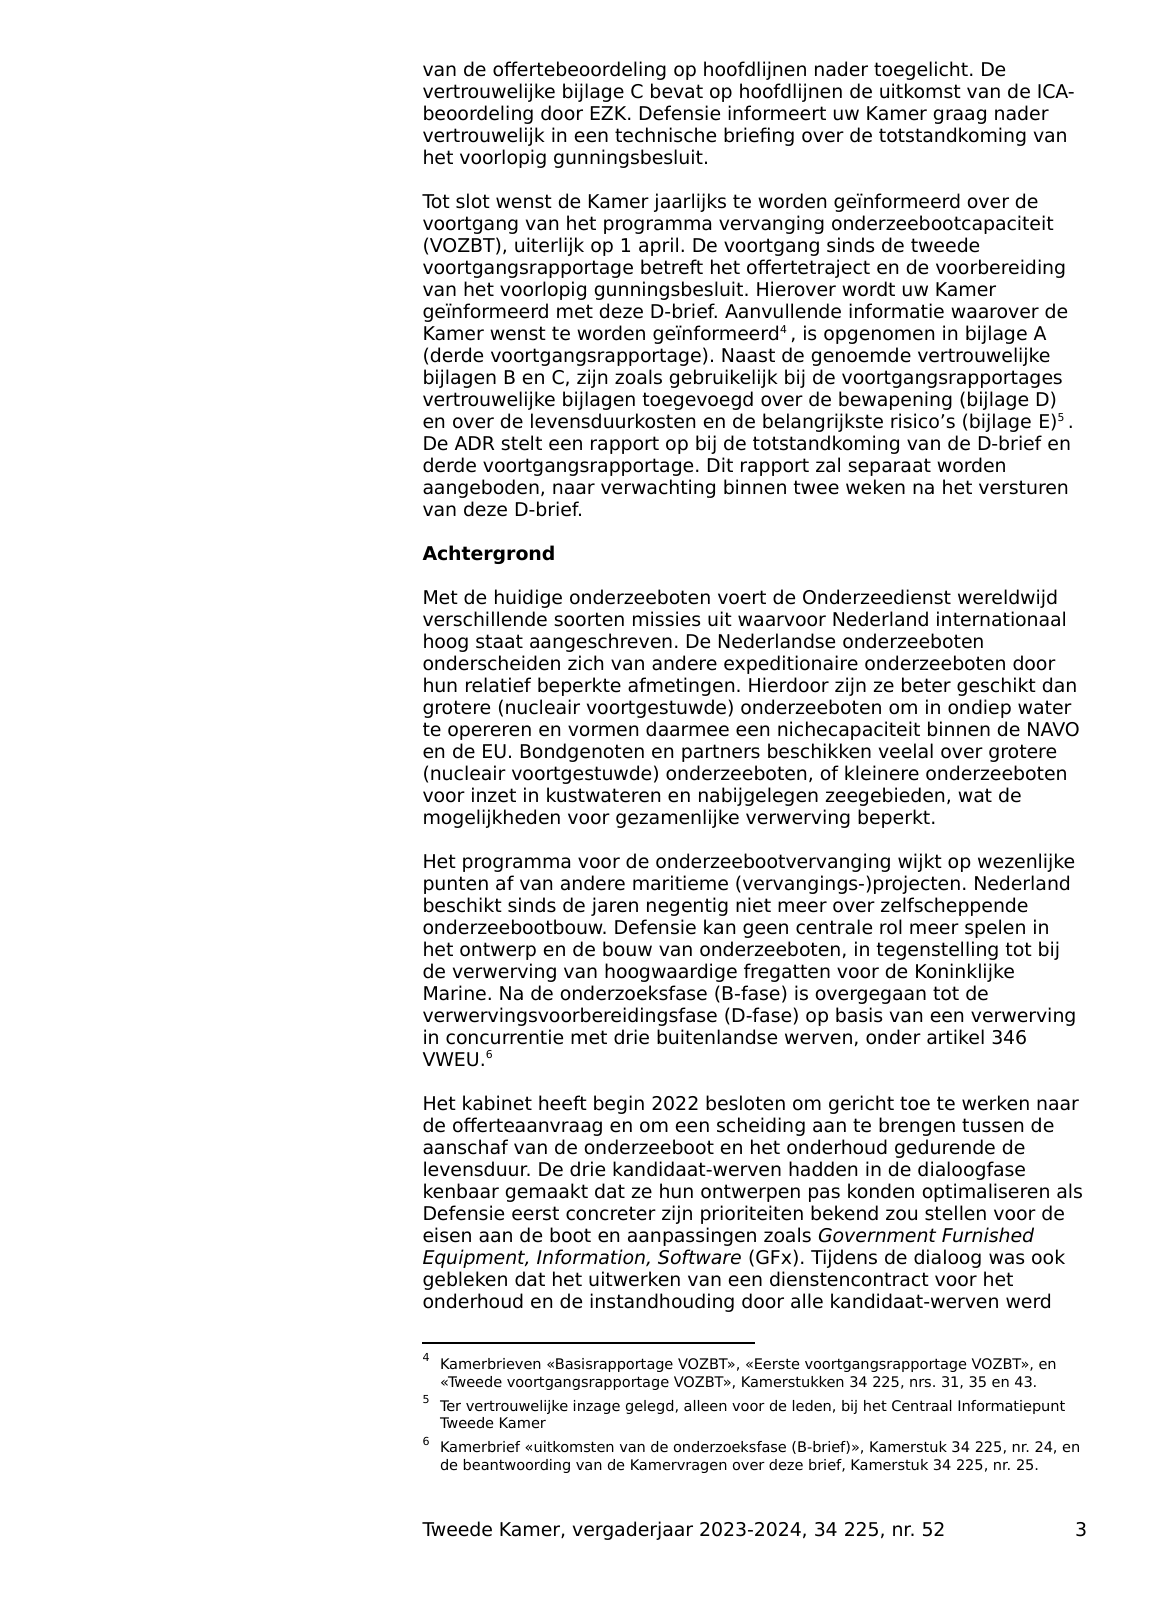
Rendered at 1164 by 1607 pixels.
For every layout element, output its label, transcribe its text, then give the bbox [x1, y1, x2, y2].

text Het kabinet heeft begin 2022 besloten om gericht toe te werken naar de offerteaanvraag en om een scheiding aan te brengen tussen de aanschaf van de onderzeeboot en het onderhoud gedurende de levensduur. De drie kandidaat-werven hadden in de dialoogfase kenbaar gemaakt dat ze hun ontwerpen pas konden optimaliseren als Defensie eerst concreter zijn prioriteiten bekend zou stellen voor de eisen aan de boot en aanpassingen zoals Government Furnished Equipment, Information, Software (GFx). Tijdens de dialoog was ook gebleken dat het uitwerken van een dienstencontract voor het onderhoud en de instandhouding door alle kandidaat-werven werd [422, 1093, 1087, 1313]
text Tot slot wenst de Kamer jaarlijks te worden geïnformeerd over de voortgang van het programma vervanging onderzeebootcapaciteit (VOZBT), uiterlijk op 1 april. De voortgang sinds de tweede voortgangsrapportage betreft het offertetraject en de voorbereiding van het voorlopig gunningsbesluit. Hierover wordt uw Kamer geïnformeerd met deze D-brief. Aanvullende informatie waarover de Kamer wenst te worden geïnformeerd, is opgenomen in bijlage A (derde voortgangsrapportage). Naast de genoemde vertrouwelijke bijlagen B en C, zijn zoals gebruikelijk bij de voortgangsrapportages vertrouwelijke bijlagen toegevoegd over de bewapening (bijlage D) en over de levensduurkosten en de belangrijkste risico’s (bijlage E). De ADR stelt een rapport op bij de totstandkoming van de D-brief en derde voortgangsrapportage. Dit rapport zal separaat worden aangeboden, naar verwachting binnen twee weken na het versturen van deze D-brief. [422, 191, 1087, 521]
text Met de huidige onderzeeboten voert de Onderzeedienst wereldwijd verschillende soorten missies uit waarvoor Nederland internationaal hoog staat aangeschreven. De Nederlandse onderzeeboten onderscheiden zich van andere expeditionaire onderzeeboten door hun relatief beperkte afmetingen. Hierdoor zijn ze beter geschikt dan grotere (nucleair voortgestuwde) onderzeeboten om in ondiep water te opereren en vormen daarmee een nichecapaciteit binnen de NAVO en de EU. Bondgenoten en partners beschikken veelal over grotere (nucleair voortgestuwde) onderzeeboten, of kleinere onderzeeboten voor inzet in kustwateren en nabijgelegen zeegebieden, wat de mogelijkheden voor gezamenlijke verwerving beperkt. [422, 587, 1087, 829]
text Het programma voor de onderzeebootvervanging wijkt op wezenlijke punten af van andere maritieme (vervangings-)projecten. Nederland beschikt sinds de jaren negentig niet meer over zelfscheppende onderzeebootbouw. Defensie kan geen centrale rol meer spelen in het ontwerp en de bouw van onderzeeboten, in tegenstelling tot bij de verwerving van hoogwaardige fregatten voor de Koninklijke Marine. Na de onderzoeksfase (B-fase) is overgegaan tot de verwervingsvoorbereidingsfase (D-fase) op basis van een verwerving in concurrentie met drie buitenlandse werven, onder artikel 346 VWEU. [422, 851, 1087, 1071]
text van de offertebeoordeling op hoofdlijnen nader toegelicht. De vertrouwelijke bijlage C bevat op hoofdlijnen de uitkomst van de ICA-beoordeling door EZK. Defensie informeert uw Kamer graag nader vertrouwelijk in een technische briefing over de totstandkoming van het voorlopig gunningsbesluit. [422, 59, 1087, 169]
text Kamerbrieven «Basisrapportage VOZBT», «Eerste voortgangsrapportage VOZBT», en «Tweede voortgangsrapportage VOZBT», Kamerstukken 34 225, nrs. 31, 35 en 43. [422, 1352, 1087, 1391]
subtitle Achtergrond [422, 543, 1087, 565]
text Ter vertrouwelijke inzage gelegd, alleen voor de leden, bij het Centraal Informatiepunt Tweede Kamer [422, 1393, 1087, 1432]
text Kamerbrief «uitkomsten van de onderzoeksfase (B-brief)», Kamerstuk 34 225, nr. 24, en de beantwoording van de Kamervragen over deze brief, Kamerstuk 34 225, nr. 25. [422, 1435, 1087, 1474]
